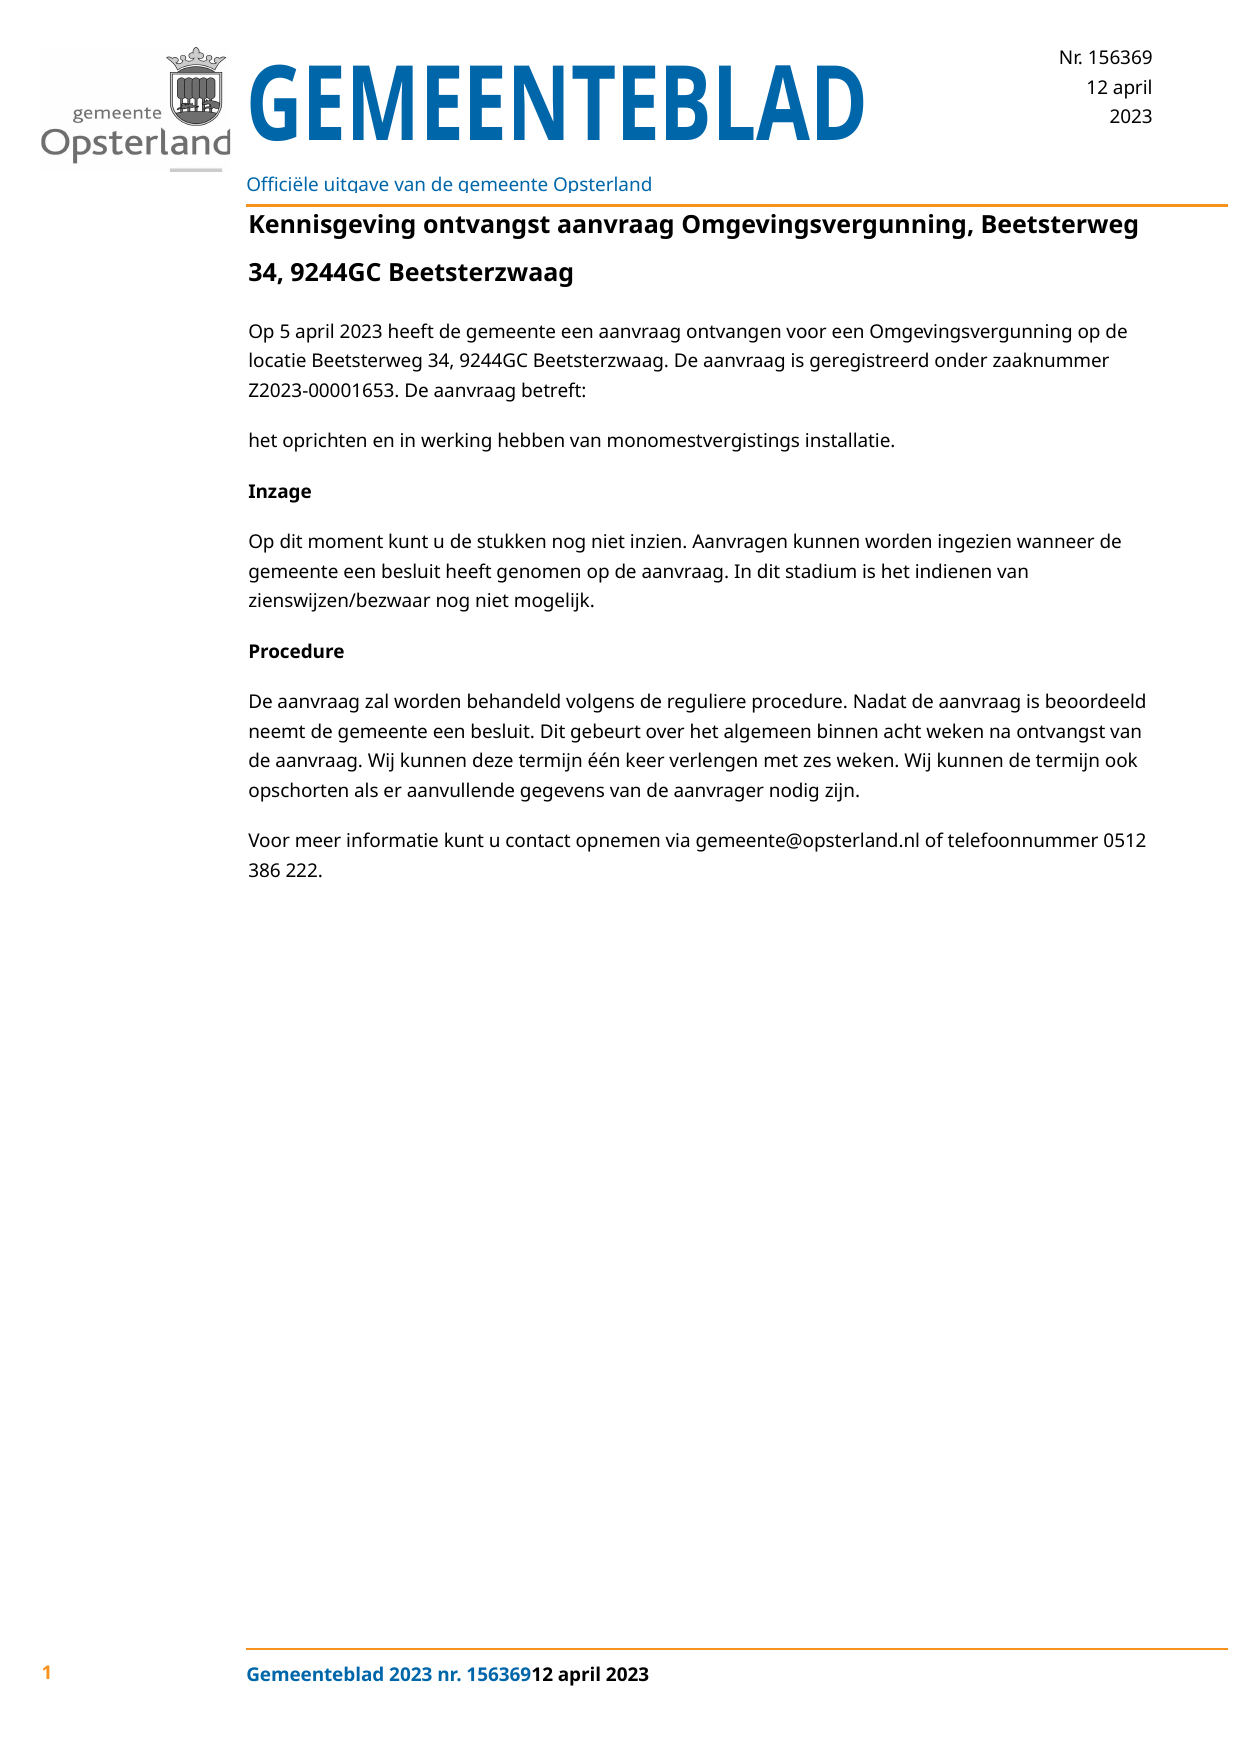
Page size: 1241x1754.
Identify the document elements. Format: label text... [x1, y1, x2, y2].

text Procedure [248, 638, 1152, 664]
text Kennisgeving ontvangst aanvraag Omgevingsvergunning, Beetsterweg 34, 9244GC Beetsterzwaag [248, 207, 1152, 288]
text het oprichten en in werking hebben van monomestvergistings installatie. [248, 427, 1152, 453]
text De aanvraag zal worden behandeld volgens de reguliere procedure. Nadat de aanvraag is beoordeeld neemt de gemeente een besluit. Dit gebeurt over het algemeen binnen acht weken na ontvangst van de aanvraag. Wij kunnen deze termijn één keer verlengen met zes weken. Wij kunnen de termijn ook opschorten als er aanvullende gegevens van de aanvrager nodig zijn. [248, 688, 1152, 803]
text Op 5 april 2023 heeft de gemeente een aanvraag ontvangen voor een Omgevingsvergunning op de locatie Beetsterweg 34, 9244GC Beetsterzwaag. De aanvraag is geregistreerd onder zaaknummer Z2023-00001653. De aanvraag betreft: [248, 318, 1152, 403]
text Inzage [248, 478, 1152, 504]
text Voor meer informatie kunt u contact opnemen via gemeente@opsterland.nl of telefoonnummer 0512 386 222. [248, 827, 1152, 883]
picture [41, 47, 231, 172]
text Op dit moment kunt u de stukken nog niet inzien. Aanvragen kunnen worden ingezien wanneer de gemeente een besluit heeft genomen op de aanvraag. In dit stadium is het indienen van zienswijzen/bezwaar nog niet mogelijk. [248, 528, 1152, 613]
